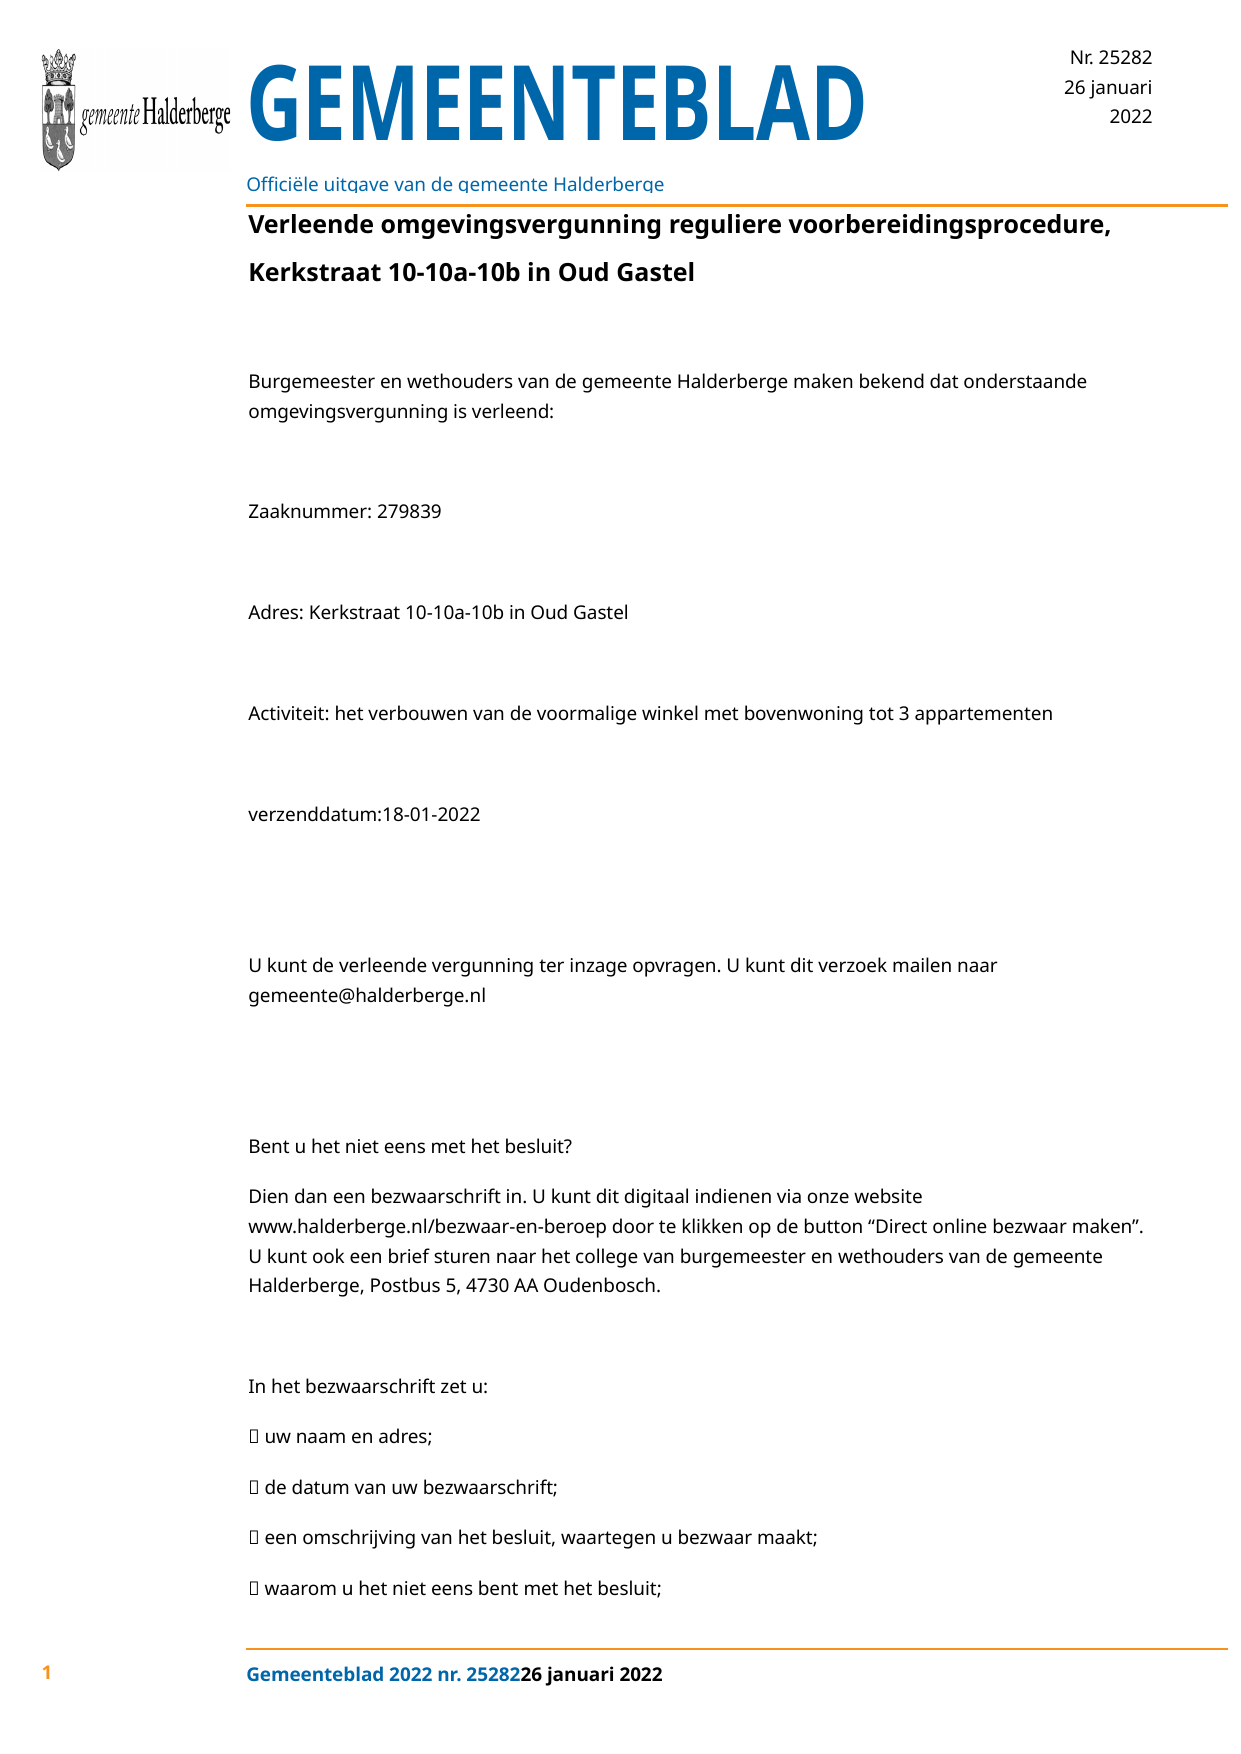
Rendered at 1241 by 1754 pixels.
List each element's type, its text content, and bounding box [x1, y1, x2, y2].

text  uw naam en adres; [248, 1424, 1152, 1449]
text In het bezwaarschrift zet u: [248, 1373, 1152, 1399]
text Activiteit: het verbouwen van de voormalige winkel met bovenwoning tot 3 appartementen [248, 700, 1152, 726]
text Adres: Kerkstraat 10-10a-10b in Oud Gastel [248, 599, 1152, 625]
picture [41, 47, 231, 172]
text Verleende omgevingsvergunning reguliere voorbereidingsprocedure, Kerkstraat 10-10a-10b in Oud Gastel [248, 207, 1152, 288]
text U kunt de verleende vergunning ter inzage opvragen. U kunt dit verzoek mailen naar gemeente@halderberge.nl [248, 952, 1152, 1008]
text Bent u het niet eens met het besluit? [248, 1133, 1152, 1159]
text Dien dan een bezwaarschrift in. U kunt dit digitaal indienen via onze website www.halderberge.nl/bezwaar-en-beroep door te klikken op de button “Direct online bezwaar maken”. U kunt ook een brief sturen naar het college van burgemeester en wethouders van de gemeente Halderberge, Postbus 5, 4730 AA Oudenbosch. [248, 1184, 1152, 1298]
text Burgemeester en wethouders van de gemeente Halderberge maken bekend dat onderstaande omgevingsvergunning is verleend: [248, 368, 1152, 424]
text  de datum van uw bezwaarschrift; [248, 1474, 1152, 1500]
text  een omschrijving van het besluit, waartegen u bezwaar maakt; [248, 1524, 1152, 1550]
text verzenddatum:18-01-2022 [248, 801, 1152, 827]
text  waarom u het niet eens bent met het besluit; [248, 1575, 1152, 1601]
text Zaaknummer: 279839 [248, 499, 1152, 524]
